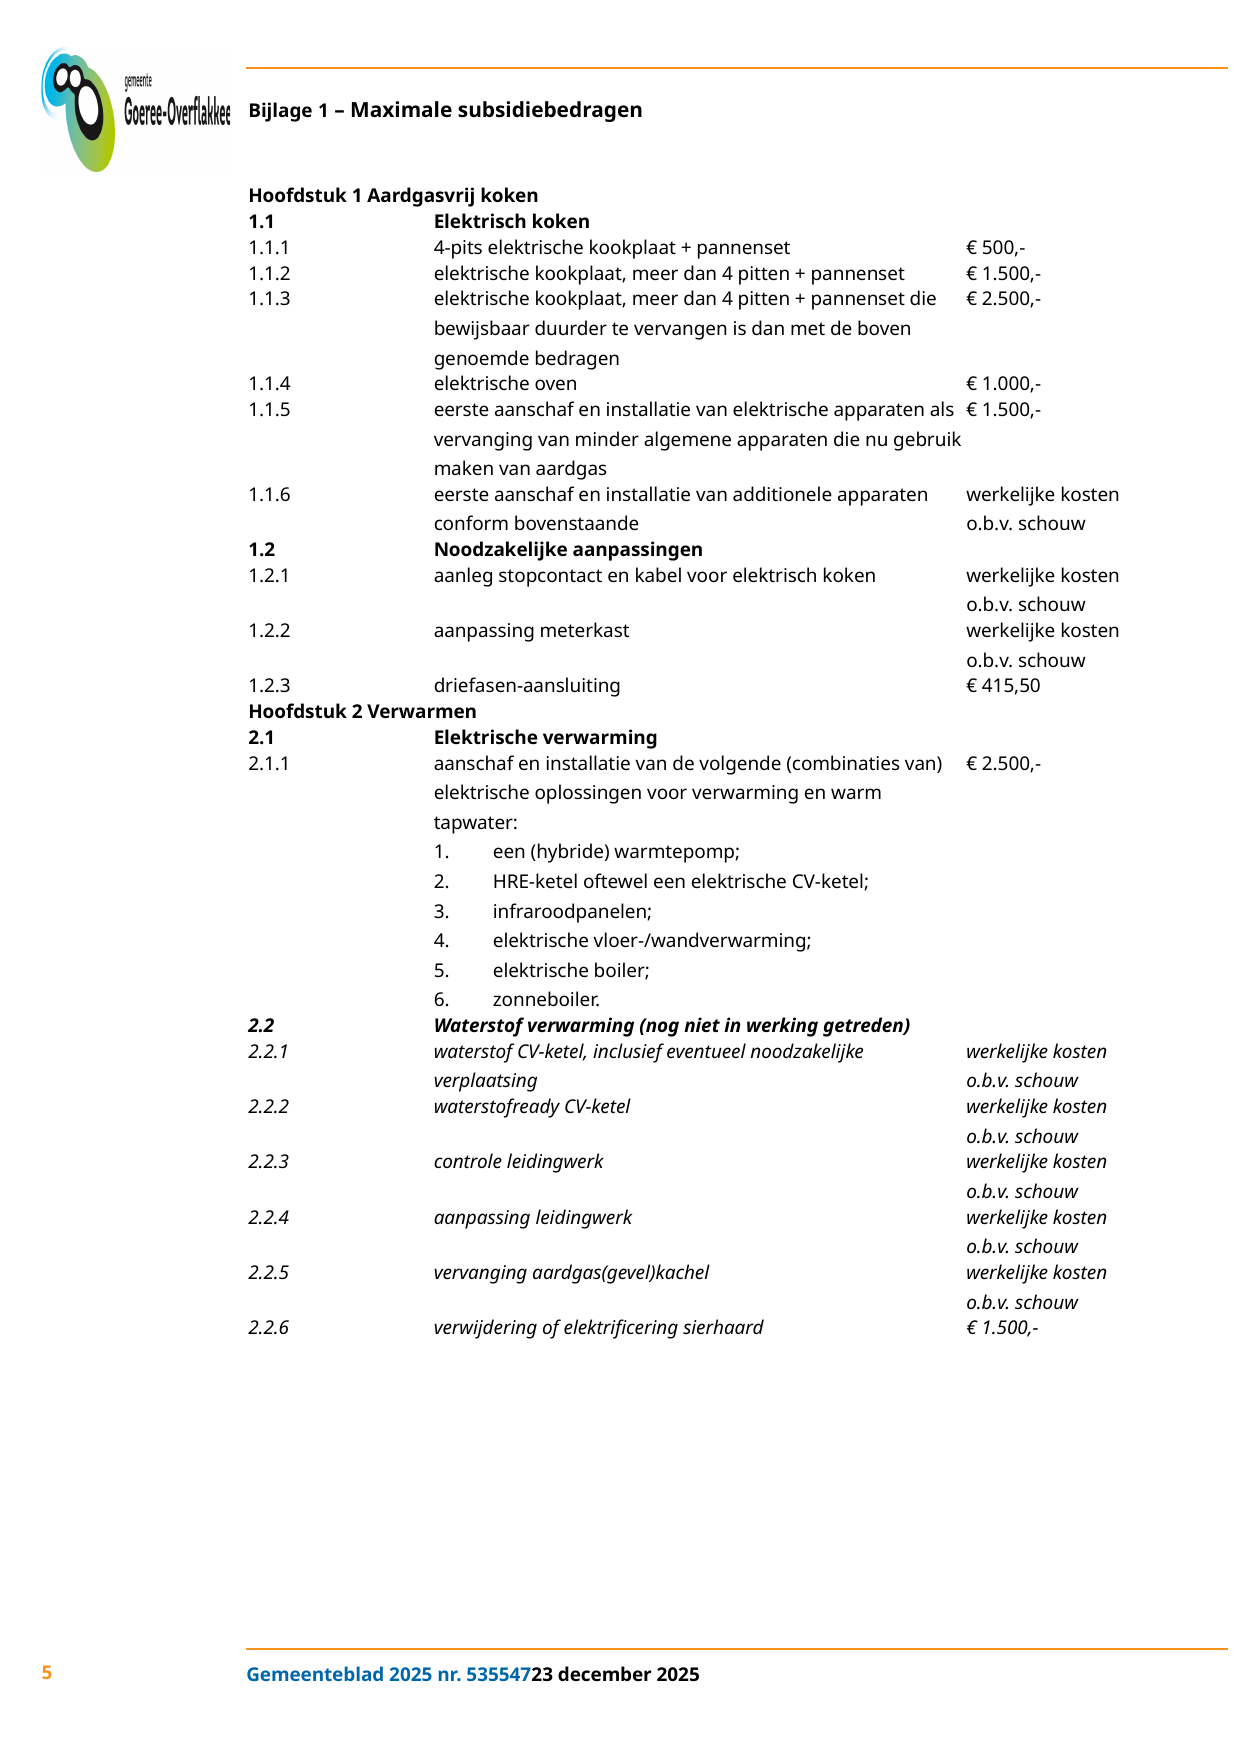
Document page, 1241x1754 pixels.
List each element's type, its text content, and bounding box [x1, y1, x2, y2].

table_cell € 1.000,- [966, 370, 1152, 396]
table_cell 2.1 [248, 724, 433, 750]
table_cell vervanging aardgas(gevel)kachel [434, 1259, 966, 1314]
table_cell 1.2.3 [248, 673, 433, 698]
table_cell 4-pits elektrische kookplaat + pannenset [434, 234, 966, 260]
table_cell 1.1.2 [248, 260, 433, 286]
table_cell werkelijke kosten o.b.v. schouw [966, 1259, 1152, 1314]
table_cell 1.1.6 [248, 481, 433, 536]
table_cell Hoofdstuk 2 Verwarmen [248, 699, 1152, 724]
table_cell controle leidingwerk [434, 1149, 966, 1204]
table_cell Elektrisch koken [434, 208, 1152, 234]
table_cell werkelijke kosten o.b.v. schouw [966, 562, 1152, 617]
table_cell werkelijke kosten o.b.v. schouw [966, 1149, 1152, 1204]
table_cell 1.1.5 [248, 396, 433, 481]
table_cell 2.2.6 [248, 1315, 433, 1340]
table_cell € 1.500,- [966, 260, 1152, 286]
table_cell Waterstof verwarming (nog niet in werking getreden) [434, 1012, 1152, 1038]
table_cell € 500,- [966, 234, 1152, 260]
table_cell 1.1.1 [248, 234, 433, 260]
table_cell driefasen-aansluiting [434, 673, 966, 698]
table_cell elektrische oven [434, 370, 966, 396]
table_cell € 1.500,- [966, 1315, 1152, 1340]
table_cell eerste aanschaf en installatie van additionele apparaten conform bovenstaande [434, 481, 966, 536]
table_cell 1.2 [248, 536, 433, 562]
table_cell € 2.500,- [966, 286, 1152, 370]
table_cell 2.2.1 [248, 1038, 433, 1093]
table_cell waterstofready CV-ketel [434, 1093, 966, 1149]
table_cell werkelijke kosten o.b.v. schouw [966, 1093, 1152, 1149]
table_cell aanpassing leidingwerk [434, 1204, 966, 1259]
table_cell waterstof CV-ketel, inclusief eventueel noodzakelijke verplaatsing [434, 1038, 966, 1093]
table_cell werkelijke kosten o.b.v. schouw [966, 618, 1152, 673]
table_cell werkelijke kosten o.b.v. schouw [966, 1204, 1152, 1259]
table_cell 1.1.4 [248, 370, 433, 396]
table_cell 2.2.3 [248, 1149, 433, 1204]
table_cell € 1.500,- [966, 396, 1152, 481]
table_cell verwijdering of elektrificering sierhaard [434, 1315, 966, 1340]
table_cell 1.2.1 [248, 562, 433, 617]
table_cell 1.2.2 [248, 618, 433, 673]
table_cell 2.2.2 [248, 1093, 433, 1149]
table_cell 2.2.4 [248, 1204, 433, 1259]
table_cell 1.1 [248, 208, 433, 234]
table_cell werkelijke kosten o.b.v. schouw [966, 481, 1152, 536]
table_header Hoofdstuk 1 Aardgasvrij koken [248, 183, 1152, 208]
table_cell aanschaf en installatie van de volgende (combinaties van) elektrische oplossingen voor verwarming en warm tapwater: een (hybride) warmtepomp; HRE-ketel oftewel een elektrische CV-ketel; infraroodpanelen; elektrische vloer-/wandverwarming; elektrische boiler; zonneboiler. [434, 750, 966, 1012]
table_cell aanleg stopcontact en kabel voor elektrisch koken [434, 562, 966, 617]
text Bijlage 1 – Maximale subsidiebedragen [248, 95, 1152, 123]
table_cell Noodzakelijke aanpassingen [434, 536, 1152, 562]
table_cell eerste aanschaf en installatie van elektrische apparaten als vervanging van minder algemene apparaten die nu gebruik maken van aardgas [434, 396, 966, 481]
table_cell 1.1.3 [248, 286, 433, 370]
table_cell € 415,50 [966, 673, 1152, 698]
picture [41, 47, 231, 172]
table_cell elektrische kookplaat, meer dan 4 pitten + pannenset [434, 260, 966, 286]
table_cell 2.2.5 [248, 1259, 433, 1314]
table_cell Elektrische verwarming [434, 724, 1152, 750]
table_cell aanpassing meterkast [434, 618, 966, 673]
table_cell € 2.500,- [966, 750, 1152, 1012]
table_cell werkelijke kosten o.b.v. schouw [966, 1038, 1152, 1093]
table_cell 2.2 [248, 1012, 433, 1038]
table_cell elektrische kookplaat, meer dan 4 pitten + pannenset die bewijsbaar duurder te vervangen is dan met de boven genoemde bedragen [434, 286, 966, 370]
table_cell 2.1.1 [248, 750, 433, 1012]
